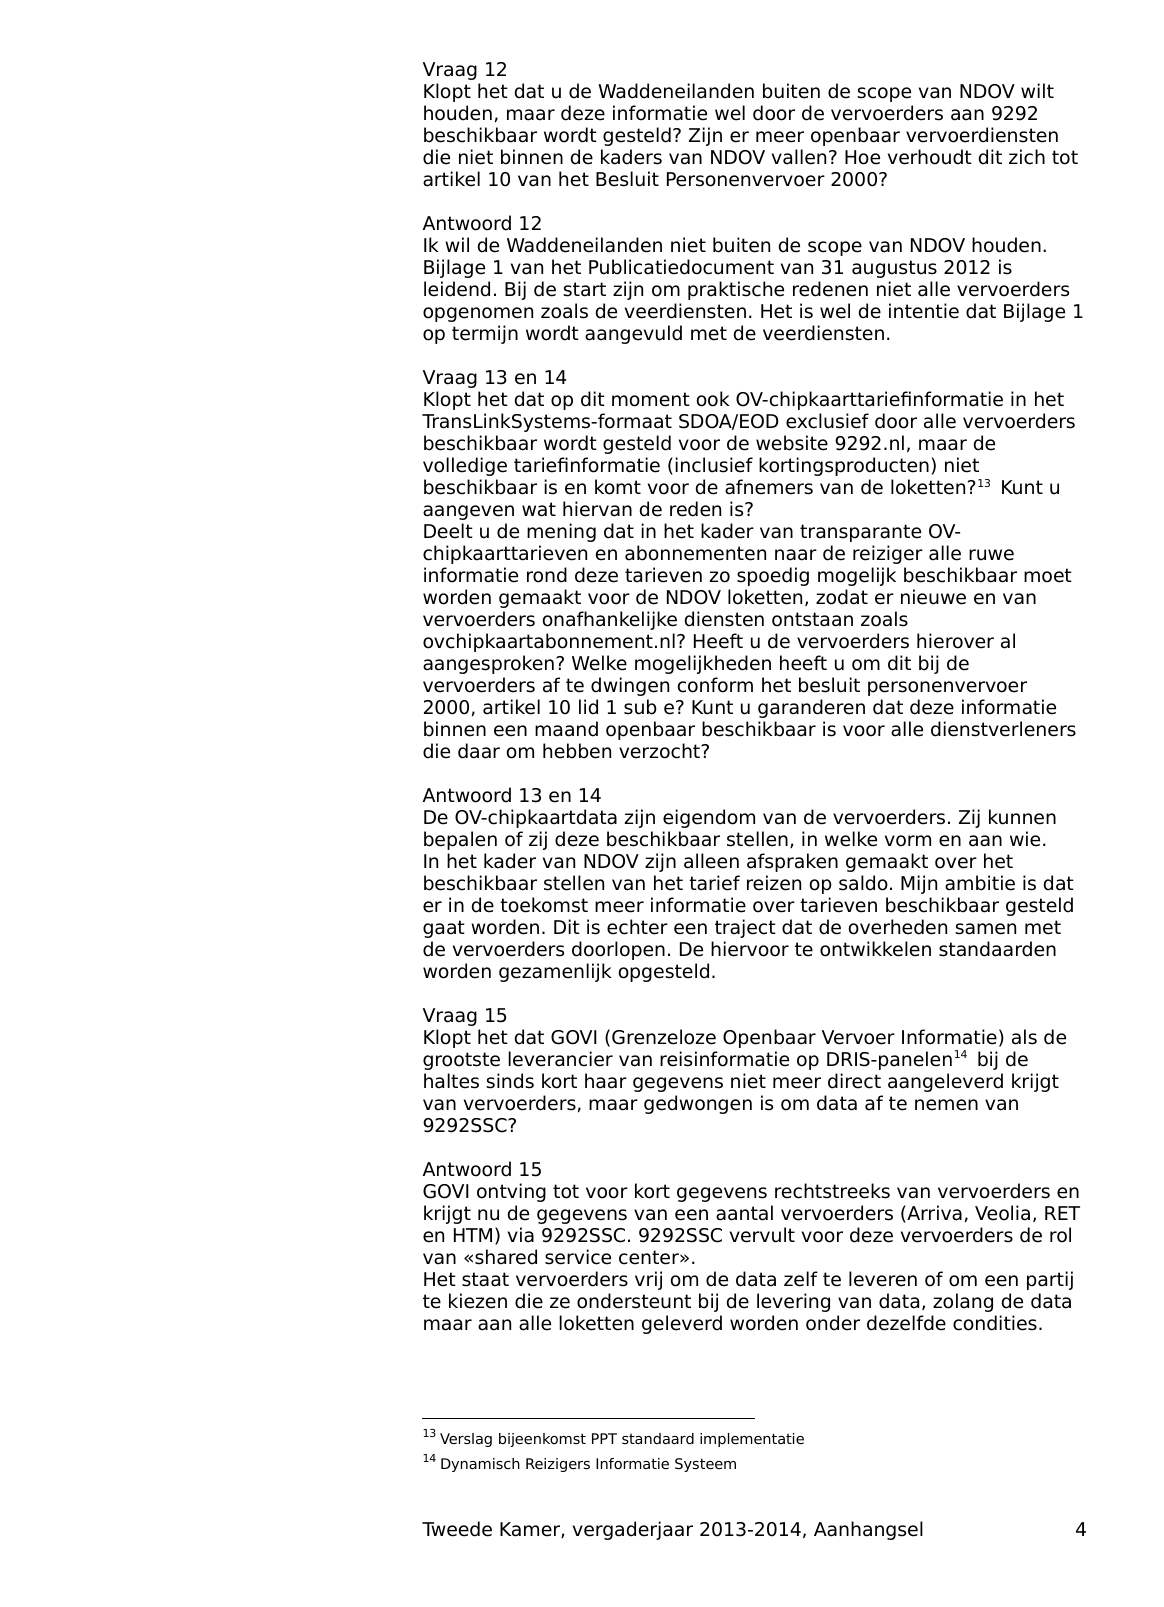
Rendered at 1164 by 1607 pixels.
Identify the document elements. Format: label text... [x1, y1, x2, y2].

text Deelt u de mening dat in het kader van transparante OV-chipkaarttarieven en abonnementen naar de reiziger alle ruwe informatie rond deze tarieven zo spoedig mogelijk beschikbaar moet worden gemaakt voor de NDOV loketten, zodat er nieuwe en van vervoerders onafhankelijke diensten ontstaan zoals ovchipkaartabonnement.nl? Heeft u de vervoerders hierover al aangesproken? Welke mogelijkheden heeft u om dit bij de vervoerders af te dwingen conform het besluit personenvervoer 2000, artikel 10 lid 1 sub e? Kunt u garanderen dat deze informatie binnen een maand openbaar beschikbaar is voor alle dienstverleners die daar om hebben verzocht? [422, 521, 1087, 763]
text Vraag 12 [422, 59, 1087, 81]
text Dynamisch Reizigers Informatie Systeem [422, 1452, 1087, 1474]
text Klopt het dat GOVI (Grenzeloze Openbaar Vervoer Informatie) als de grootste leverancier van reisinformatie op DRIS-panelen bij de haltes sinds kort haar gegevens niet meer direct aangeleverd krijgt van vervoerders, maar gedwongen is om data af te nemen van 9292SSC? [422, 1027, 1087, 1137]
text Ik wil de Waddeneilanden niet buiten de scope van NDOV houden. Bijlage 1 van het Publicatiedocument van 31 augustus 2012 is leidend. Bij de start zijn om praktische redenen niet alle vervoerders opgenomen zoals de veerdiensten. Het is wel de intentie dat Bijlage 1 op termijn wordt aangevuld met de veerdiensten. [422, 235, 1087, 345]
text Vraag 13 en 14 [422, 367, 1087, 389]
text Het staat vervoerders vrij om de data zelf te leveren of om een partij te kiezen die ze ondersteunt bij de levering van data, zolang de data maar aan alle loketten geleverd worden onder dezelfde condities. [422, 1269, 1087, 1335]
text Klopt het dat op dit moment ook OV-chipkaarttariefinformatie in het TransLinkSystems-formaat SDOA/EOD exclusief door alle vervoerders beschikbaar wordt gesteld voor de website 9292.nl, maar de volledige tariefinformatie (inclusief kortingsproducten) niet beschikbaar is en komt voor de afnemers van de loketten? Kunt u aangeven wat hiervan de reden is? [422, 389, 1087, 521]
text GOVI ontving tot voor kort gegevens rechtstreeks van vervoerders en krijgt nu de gegevens van een aantal vervoerders (Arriva, Veolia, RET en HTM) via 9292SSC. 9292SSC vervult voor deze vervoerders de rol van «shared service center». [422, 1181, 1087, 1269]
text In het kader van NDOV zijn alleen afspraken gemaakt over het beschikbaar stellen van het tarief reizen op saldo. Mijn ambitie is dat er in de toekomst meer informatie over tarieven beschikbaar gesteld gaat worden. Dit is echter een traject dat de overheden samen met de vervoerders doorlopen. De hiervoor te ontwikkelen standaarden worden gezamenlijk opgesteld. [422, 851, 1087, 983]
text Antwoord 15 [422, 1159, 1087, 1181]
text Vraag 15 [422, 1005, 1087, 1027]
text De OV-chipkaartdata zijn eigendom van de vervoerders. Zij kunnen bepalen of zij deze beschikbaar stellen, in welke vorm en aan wie. [422, 807, 1087, 851]
text Verslag bijeenkomst PPT standaard implementatie [422, 1427, 1087, 1449]
text Antwoord 13 en 14 [422, 785, 1087, 807]
text Klopt het dat u de Waddeneilanden buiten de scope van NDOV wilt houden, maar deze informatie wel door de vervoerders aan 9292 beschikbaar wordt gesteld? Zijn er meer openbaar vervoerdiensten die niet binnen de kaders van NDOV vallen? Hoe verhoudt dit zich tot artikel 10 van het Besluit Personenvervoer 2000? [422, 81, 1087, 191]
text Antwoord 12 [422, 213, 1087, 235]
